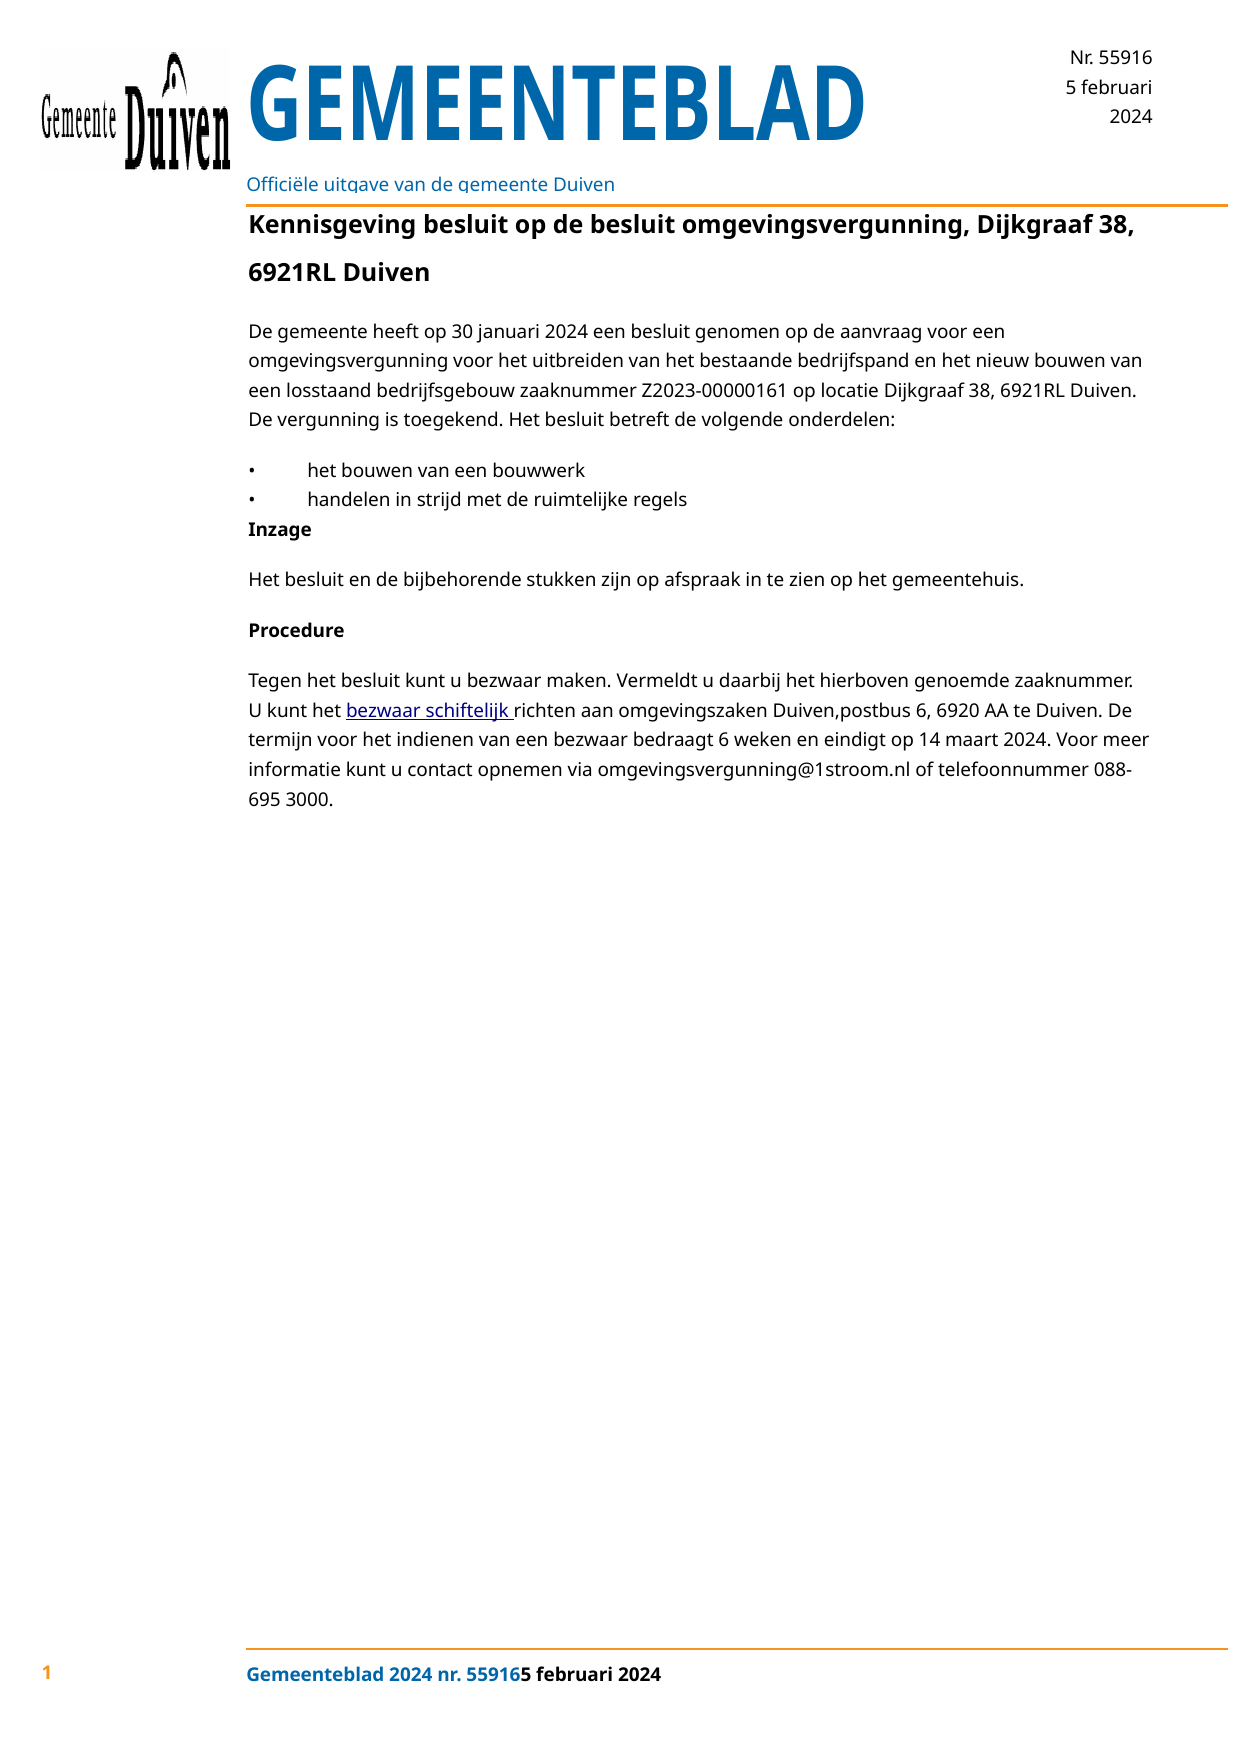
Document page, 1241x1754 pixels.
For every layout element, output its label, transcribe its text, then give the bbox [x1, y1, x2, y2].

list het bouwen van een bouwwerk [248, 457, 1152, 483]
text Tegen het besluit kunt u bezwaar maken. Vermeldt u daarbij het hierboven genoemde zaaknummer. U kunt het bezwaar schiftelijk richten aan omgevingszaken Duiven,postbus 6, 6920 AA te Duiven. De termijn voor het indienen van een bezwaar bedraagt 6 weken en eindigt op 14 maart 2024. Voor meer informatie kunt u contact opnemen via omgevingsvergunning@1stroom.nl of telefoonnummer 088-695 3000. [248, 667, 1152, 812]
text Inzage [248, 516, 1152, 542]
picture [41, 47, 231, 172]
text Het besluit en de bijbehorende stukken zijn op afspraak in te zien op het gemeentehuis. [248, 567, 1152, 592]
text Kennisgeving besluit op de besluit omgevingsvergunning, Dijkgraaf 38, 6921RL Duiven [248, 207, 1152, 288]
text Procedure [248, 617, 1152, 643]
text De gemeente heeft op 30 januari 2024 een besluit genomen op de aanvraag voor een omgevingsvergunning voor het uitbreiden van het bestaande bedrijfspand en het nieuw bouwen van een losstaand bedrijfsgebouw zaaknummer Z2023-00000161 op locatie Dijkgraaf 38, 6921RL Duiven. De vergunning is toegekend. Het besluit betreft de volgende onderdelen: [248, 318, 1152, 432]
list handelen in strijd met de ruimtelijke regels [248, 487, 1152, 512]
